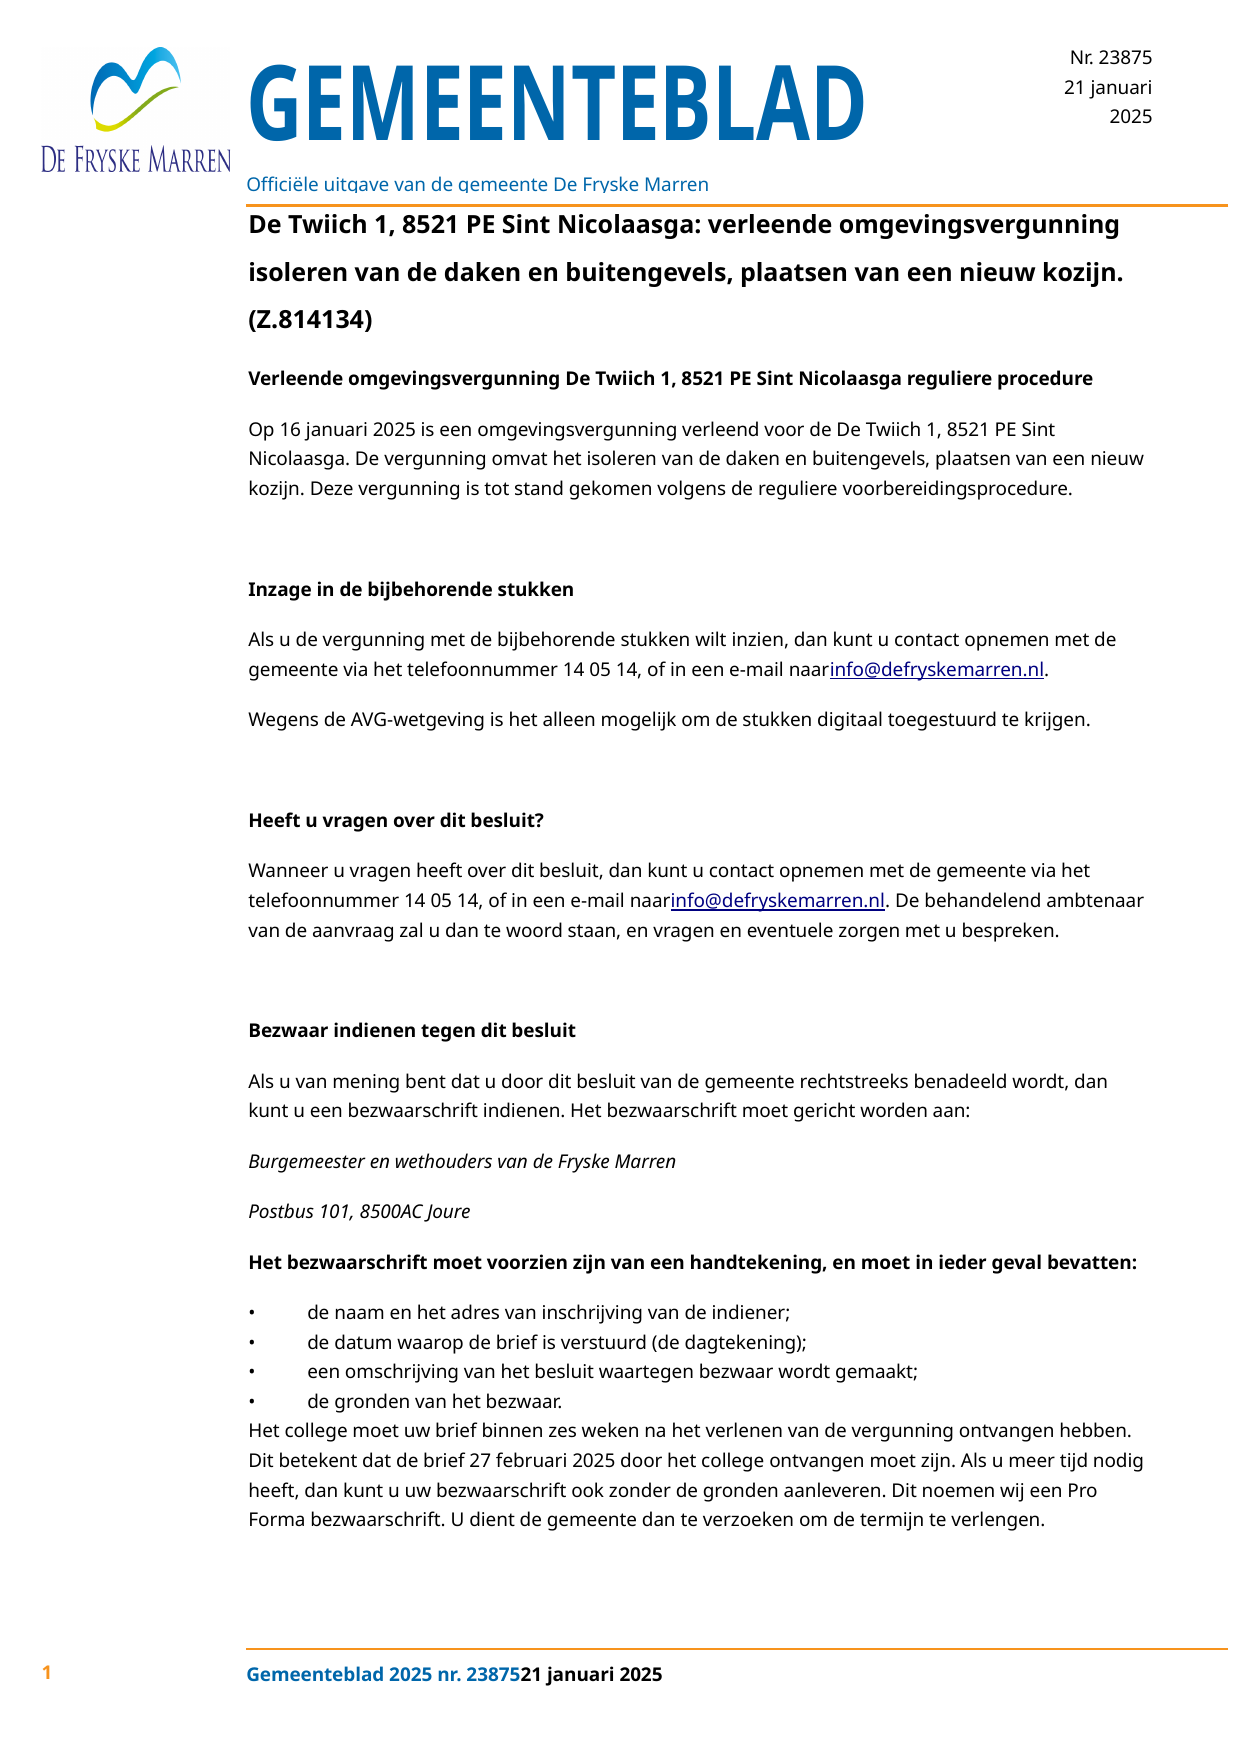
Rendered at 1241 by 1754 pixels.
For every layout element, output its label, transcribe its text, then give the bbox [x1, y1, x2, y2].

text Wegens de AVG-wetgeving is het alleen mogelijk om de stukken digitaal toegestuurd te krijgen. [248, 706, 1152, 732]
text Bezwaar indienen tegen dit besluit [248, 1018, 1152, 1043]
text Inzage in de bijbehorende stukken [248, 576, 1152, 602]
text Het bezwaarschrift moet voorzien zijn van een handtekening, en moet in ieder geval bevatten: [248, 1249, 1152, 1274]
text De Twiich 1, 8521 PE Sint Nicolaasga: verleende omgevingsvergunning isoleren van de daken en buitengevels, plaatsen van een nieuw kozijn. (Z.814134) [248, 207, 1152, 336]
text Op 16 januari 2025 is een omgevingsvergunning verleend voor de De Twiich 1, 8521 PE Sint Nicolaasga. De vergunning omvat het isoleren van de daken en buitengevels, plaatsen van een nieuw kozijn. Deze vergunning is tot stand gekomen volgens de reguliere voorbereidingsprocedure. [248, 416, 1152, 501]
text Postbus 101, 8500AC Joure [248, 1198, 1152, 1224]
text Het college moet uw brief binnen zes weken na het verlenen van de vergunning ontvangen hebben. Dit betekent dat de brief 27 februari 2025 door het college ontvangen moet zijn. Als u meer tijd nodig heeft, dan kunt u uw bezwaarschrift ook zonder de gronden aanleveren. Dit noemen wij een Pro Forma bezwaarschrift. U dient de gemeente dan te verzoeken om de termijn te verlengen. [248, 1418, 1152, 1532]
text Verleende omgevingsvergunning De Twiich 1, 8521 PE Sint Nicolaasga reguliere procedure [248, 366, 1152, 391]
text Als u de vergunning met de bijbehorende stukken wilt inzien, dan kunt u contact opnemen met de gemeente via het telefoonnummer 14 05 14, of in een e-mail naarinfo@defryskemarren.nl. [248, 626, 1152, 682]
list de datum waarop de brief is verstuurd (de dagtekening); [248, 1329, 1152, 1354]
text Burgemeester en wethouders van de Fryske Marren [248, 1148, 1152, 1174]
text Als u van mening bent dat u door dit besluit van de gemeente rechtstreeks benadeeld wordt, dan kunt u een bezwaarschrift indienen. Het bezwaarschrift moet gericht worden aan: [248, 1068, 1152, 1123]
picture [41, 47, 231, 172]
text Heeft u vragen over dit besluit? [248, 807, 1152, 833]
list de naam en het adres van inschrijving van de indiener; [248, 1299, 1152, 1325]
text Wanneer u vragen heeft over dit besluit, dan kunt u contact opnemen met de gemeente via het telefoonnummer 14 05 14, of in een e-mail naarinfo@defryskemarren.nl. De behandelend ambtenaar van de aanvraag zal u dan te woord staan, en vragen en eventuele zorgen met u bespreken. [248, 858, 1152, 942]
list een omschrijving van het besluit waartegen bezwaar wordt gemaakt; [248, 1358, 1152, 1384]
list de gronden van het bezwaar. [248, 1388, 1152, 1414]
